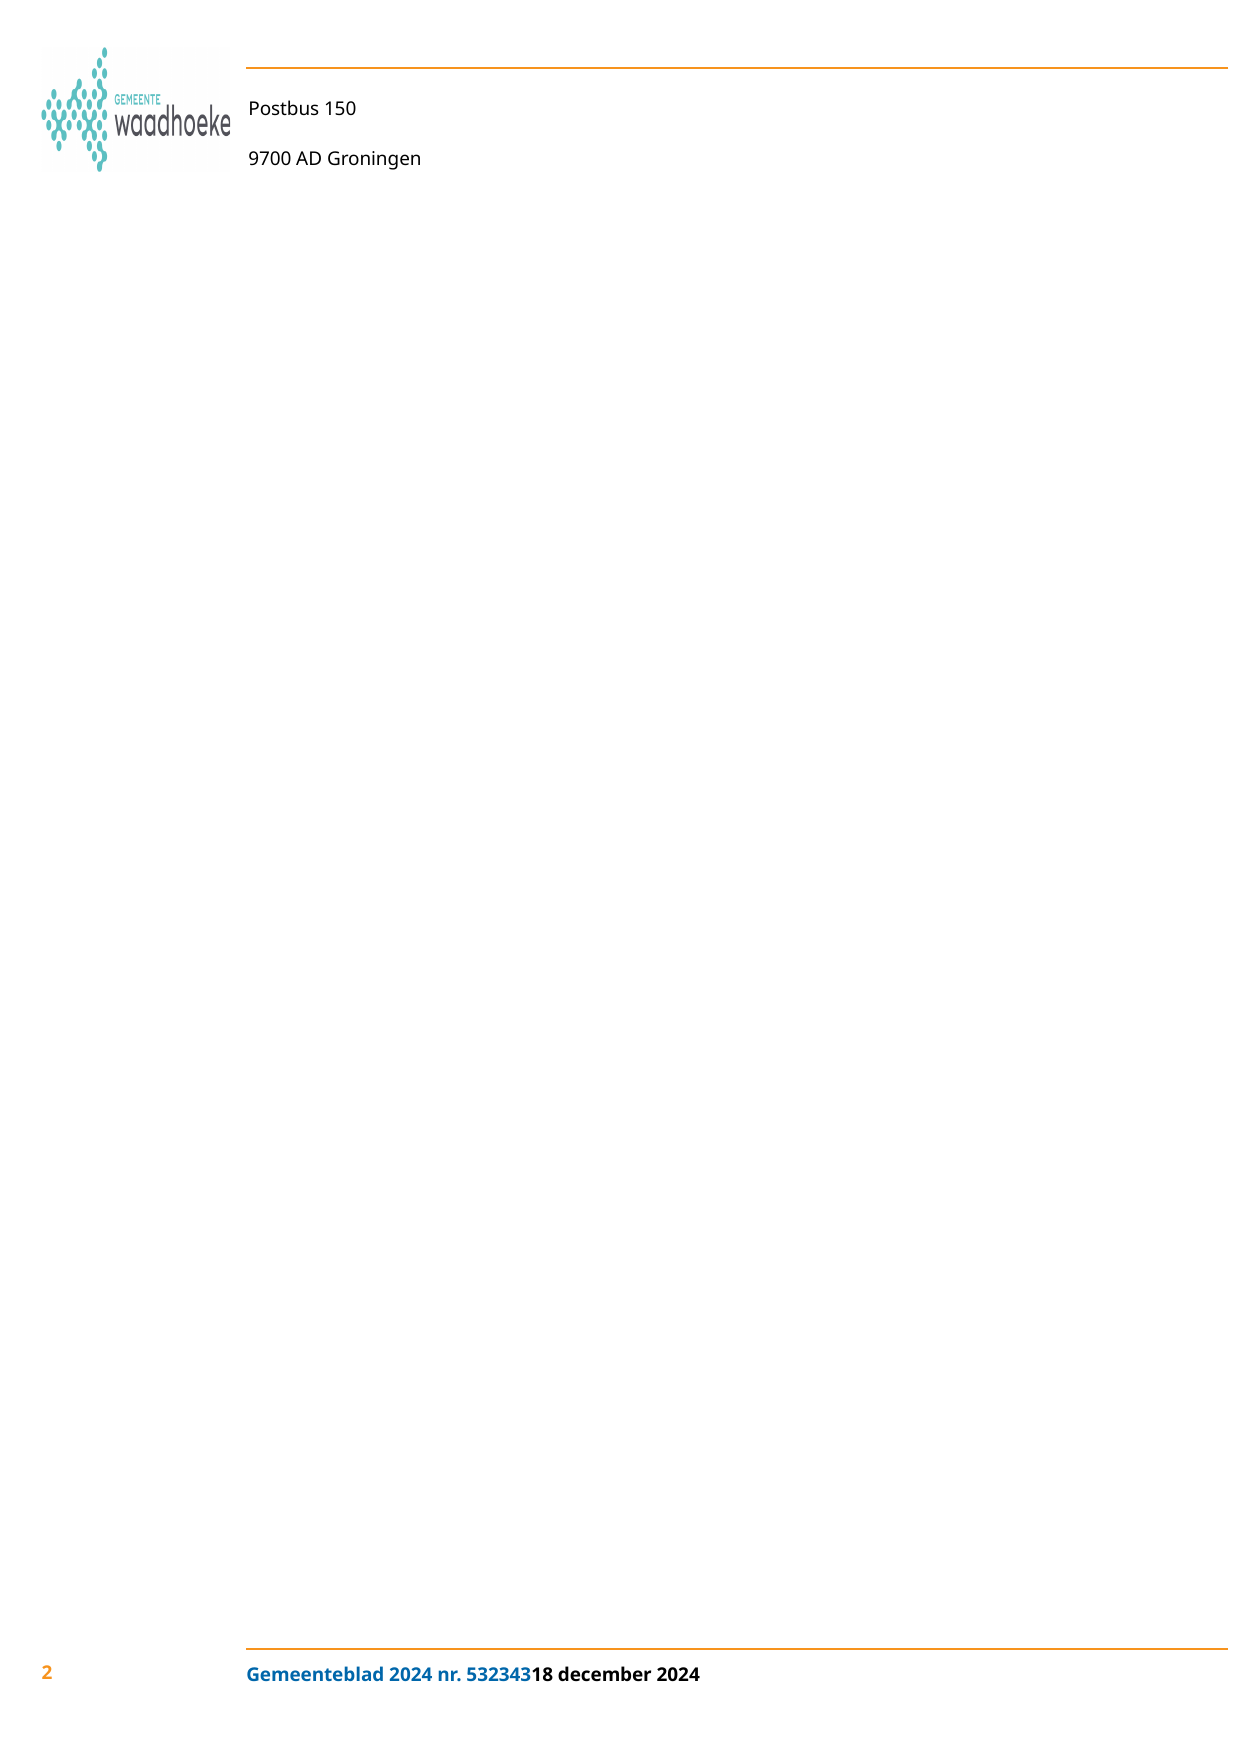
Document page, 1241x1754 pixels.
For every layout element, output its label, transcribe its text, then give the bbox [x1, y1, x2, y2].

text 9700 AD Groningen [248, 145, 1152, 171]
picture [41, 47, 231, 172]
text Postbus 150 [248, 95, 1152, 121]
